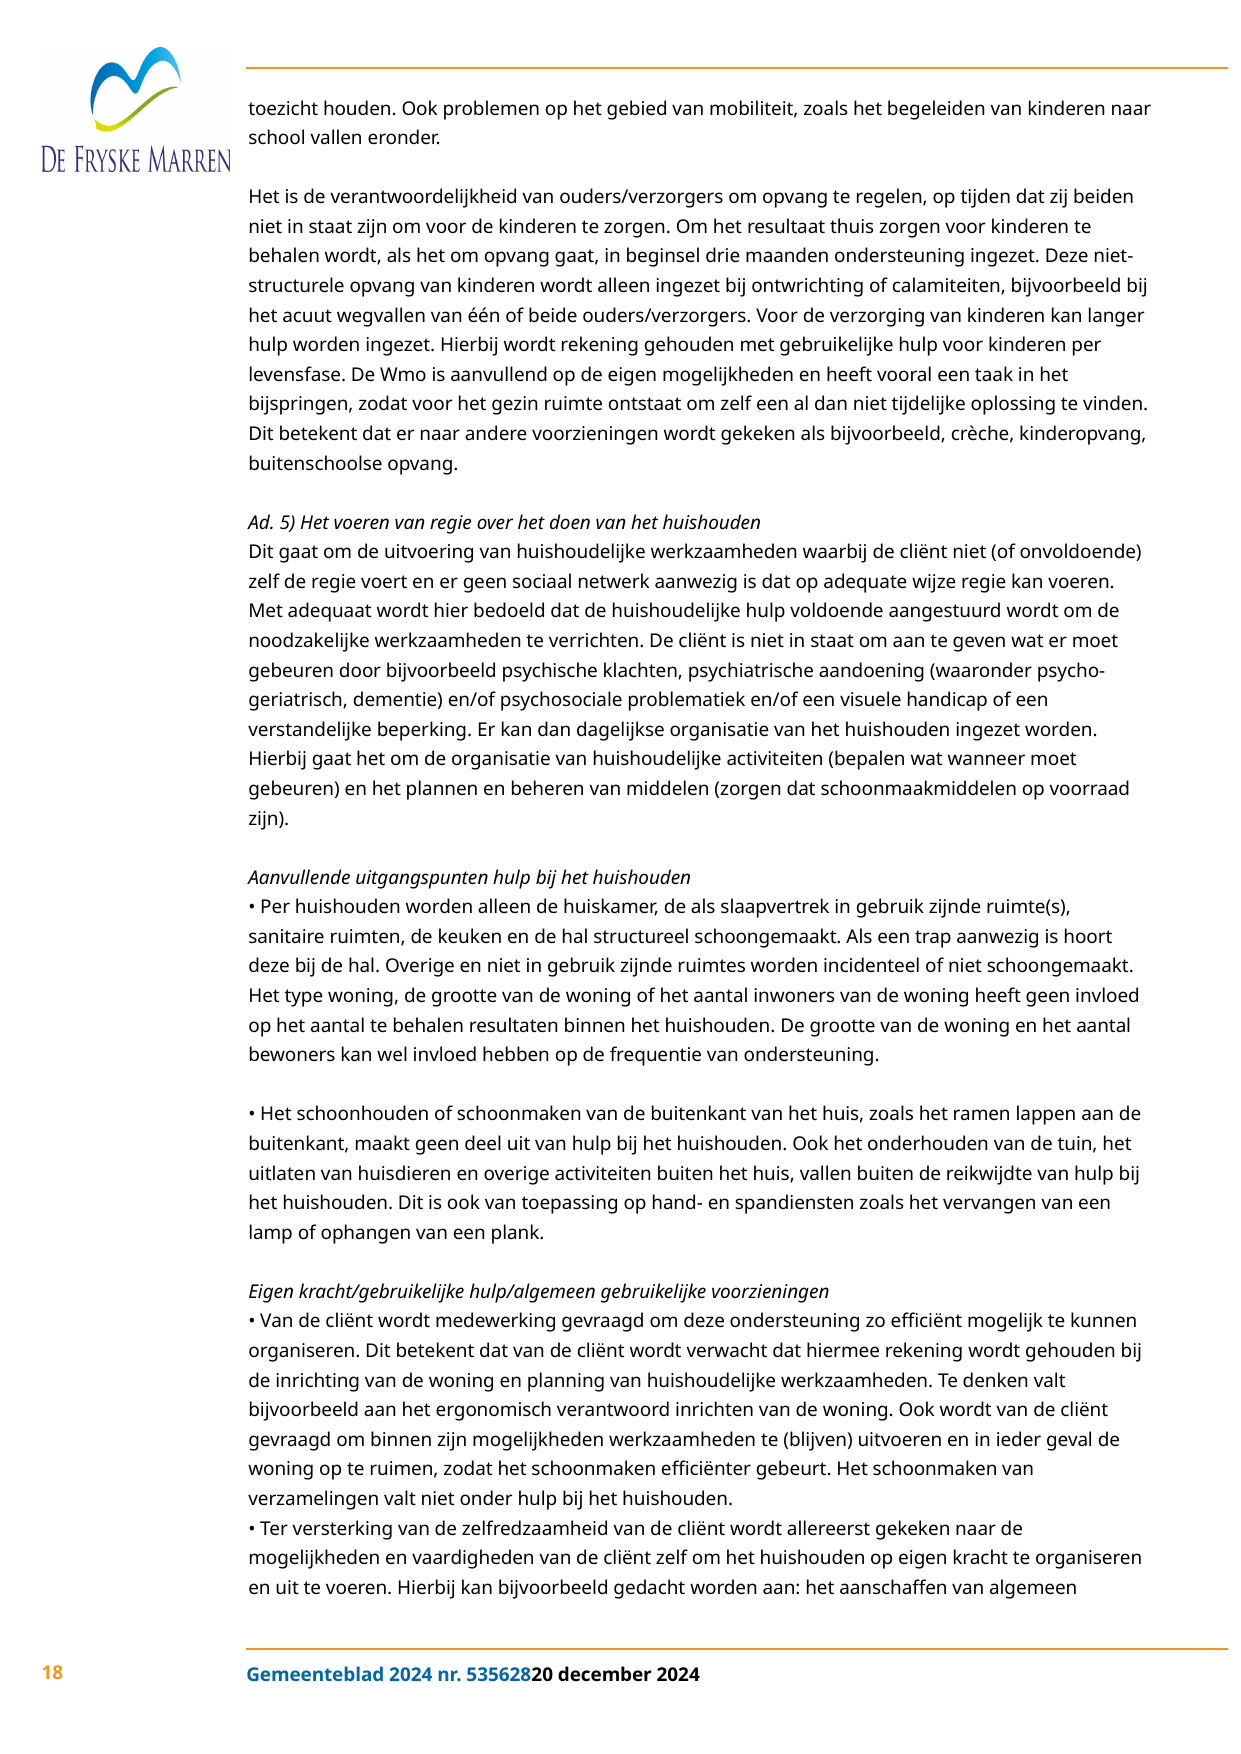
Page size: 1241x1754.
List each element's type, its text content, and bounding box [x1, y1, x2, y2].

text • Het schoonhouden of schoonmaken van de buitenkant van het huis, zoals het ramen lappen aan de buitenkant, maakt geen deel uit van hulp bij het huishouden. Ook het onderhouden van de tuin, het uitlaten van huisdieren en overige activiteiten buiten het huis, vallen buiten de reikwijdte van hulp bij het huishouden. Dit is ook van toepassing op hand- en spandiensten zoals het vervangen van een lamp of ophangen van een plank. [248, 1101, 1152, 1245]
text Dit gaat om de uitvoering van huishoudelijke werkzaamheden waarbij de cliënt niet (of onvoldoende) zelf de regie voert en er geen sociaal netwerk aanwezig is dat op adequate wijze regie kan voeren. Met adequaat wordt hier bedoeld dat de huishoudelijke hulp voldoende aangestuurd wordt om de noodzakelijke werkzaamheden te verrichten. De cliënt is niet in staat om aan te geven wat er moet gebeuren door bijvoorbeeld psychische klachten, psychiatrische aandoening (waaronder psycho- geriatrisch, dementie) en/of psychosociale problematiek en/of een visuele handicap of een verstandelijke beperking. Er kan dan dagelijkse organisatie van het huishouden ingezet worden. Hierbij gaat het om de organisatie van huishoudelijke activiteiten (bepalen wat wanneer moet gebeuren) en het plannen en beheren van middelen (zorgen dat schoonmaakmiddelen op voorraad zijn). [248, 538, 1152, 831]
text • Ter versterking van de zelfredzaamheid van de cliënt wordt allereerst gekeken naar de mogelijkheden en vaardigheden van de cliënt zelf om het huishouden op eigen kracht te organiseren en uit te voeren. Hierbij kan bijvoorbeeld gedacht worden aan: het aanschaffen van algemeen [248, 1515, 1152, 1600]
text Eigen kracht/gebruikelijke hulp/algemeen gebruikelijke voorzieningen [248, 1278, 1152, 1304]
text • Van de cliënt wordt medewerking gevraagd om deze ondersteuning zo efficiënt mogelijk te kunnen organiseren. Dit betekent dat van de cliënt wordt verwacht dat hiermee rekening wordt gehouden bij de inrichting van de woning en planning van huishoudelijke werkzaamheden. Te denken valt bijvoorbeeld aan het ergonomisch verantwoord inrichten van de woning. Ook wordt van de cliënt gevraagd om binnen zijn mogelijkheden werkzaamheden te (blijven) uitvoeren en in ieder geval de woning op te ruimen, zodat het schoonmaken efficiënter gebeurt. Het schoonmaken van verzamelingen valt niet onder hulp bij het huishouden. [248, 1308, 1152, 1511]
picture [41, 47, 231, 172]
text Ad. 5) Het voeren van regie over het doen van het huishouden [248, 509, 1152, 535]
text • Per huishouden worden alleen de huiskamer, de als slaapvertrek in gebruik zijnde ruimte(s), sanitaire ruimten, de keuken en de hal structureel schoongemaakt. Als een trap aanwezig is hoort deze bij de hal. Overige en niet in gebruik zijnde ruimtes worden incidenteel of niet schoongemaakt. Het type woning, de grootte van de woning of het aantal inwoners van de woning heeft geen invloed op het aantal te behalen resultaten binnen het huishouden. De grootte van de woning en het aantal bewoners kan wel invloed hebben op de frequentie van ondersteuning. [248, 893, 1152, 1067]
text toezicht houden. Ook problemen op het gebied van mobiliteit, zoals het begeleiden van kinderen naar school vallen eronder. [248, 95, 1152, 150]
text Aanvullende uitgangspunten hulp bij het huishouden [248, 864, 1152, 890]
text Het is de verantwoordelijkheid van ouders/verzorgers om opvang te regelen, op tijden dat zij beiden niet in staat zijn om voor de kinderen te zorgen. Om het resultaat thuis zorgen voor kinderen te behalen wordt, als het om opvang gaat, in beginsel drie maanden ondersteuning ingezet. Deze niet-structurele opvang van kinderen wordt alleen ingezet bij ontwrichting of calamiteiten, bijvoorbeeld bij het acuut wegvallen van één of beide ouders/verzorgers. Voor de verzorging van kinderen kan langer hulp worden ingezet. Hierbij wordt rekening gehouden met gebruikelijke hulp voor kinderen per levensfase. De Wmo is aanvullend op de eigen mogelijkheden en heeft vooral een taak in het bijspringen, zodat voor het gezin ruimte ontstaat om zelf een al dan niet tijdelijke oplossing te vinden. Dit betekent dat er naar andere voorzieningen wordt gekeken als bijvoorbeeld, crèche, kinderopvang, buitenschoolse opvang. [248, 183, 1152, 476]
